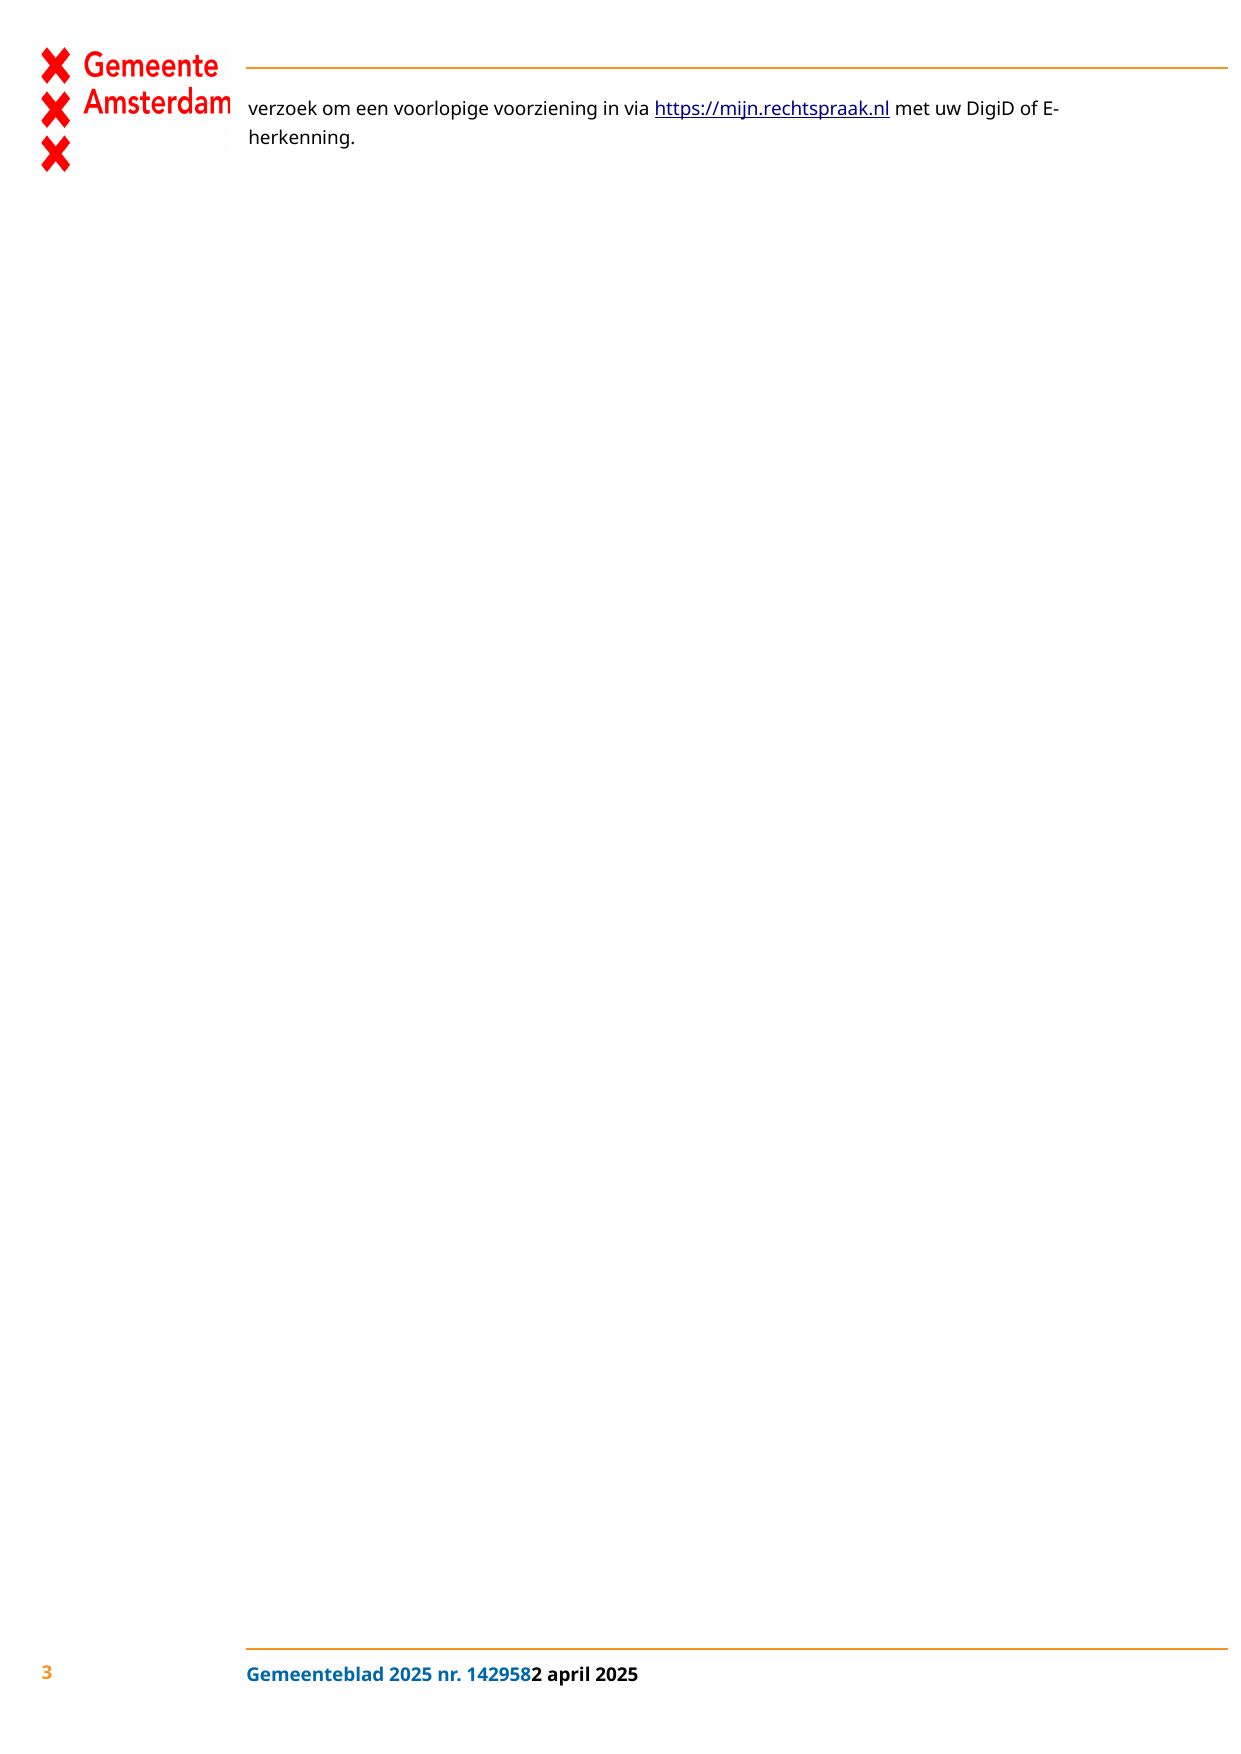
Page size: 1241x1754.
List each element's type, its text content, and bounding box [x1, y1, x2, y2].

picture [41, 47, 231, 172]
text verzoek om een voorlopige voorziening in via https://mijn.rechtspraak.nl met uw DigiD of E-herkenning. [248, 95, 1152, 150]
